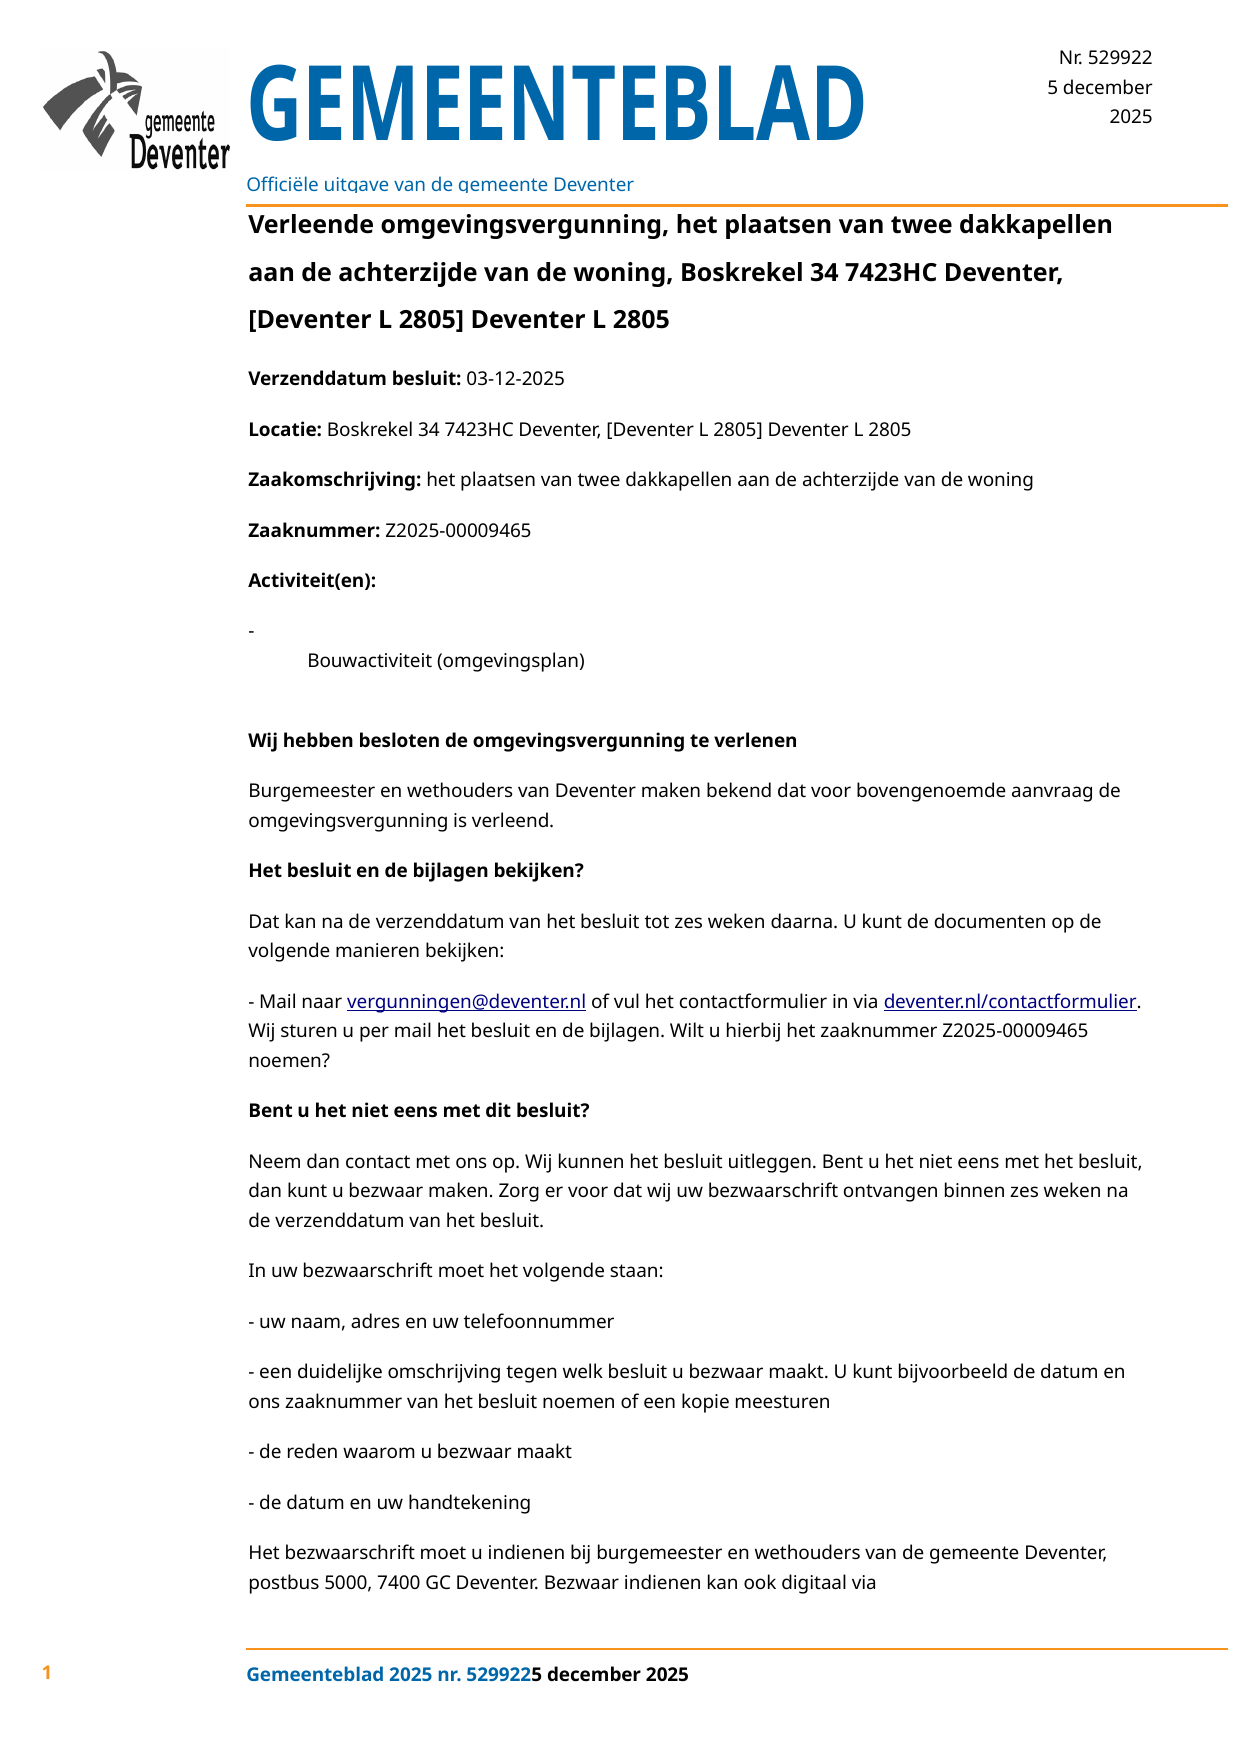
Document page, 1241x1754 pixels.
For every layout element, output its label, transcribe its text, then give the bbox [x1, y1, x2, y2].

picture [41, 47, 231, 172]
text Het bezwaarschrift moet u indienen bij burgemeester en wethouders van de gemeente Deventer, postbus 5000, 7400 GC Deventer. Bezwaar indienen kan ook digitaal via [248, 1539, 1152, 1594]
text Zaaknummer: Z2025-00009465 [248, 517, 1152, 542]
text - een duidelijke omschrijving tegen welk besluit u bezwaar maakt. U kunt bijvoorbeeld de datum en ons zaaknummer van het besluit noemen of een kopie meesturen [248, 1358, 1152, 1414]
text Wij hebben besloten de omgevingsvergunning te verlenen [248, 727, 1152, 753]
text Dat kan na de verzenddatum van het besluit tot zes weken daarna. U kunt de documenten op de volgende manieren bekijken: [248, 908, 1152, 963]
text Burgemeester en wethouders van Deventer maken bekend dat voor bovengenoemde aanvraag de omgevingsvergunning is verleend. [248, 778, 1152, 833]
text Verzenddatum besluit: 03-12-2025 [248, 366, 1152, 391]
text Neem dan contact met ons op. Wij kunnen het besluit uitleggen. Bent u het niet eens met het besluit, dan kunt u bezwaar maken. Zorg er voor dat wij uw bezwaarschrift ontvangen binnen zes weken na de verzenddatum van het besluit. [248, 1148, 1152, 1233]
text - Mail naar vergunningen@deventer.nl of vul het contactformulier in via deventer.nl/contactformulier. Wij sturen u per mail het besluit en de bijlagen. Wilt u hierbij het zaaknummer Z2025-00009465 noemen? [248, 988, 1152, 1073]
text Activiteit(en): [248, 567, 1152, 593]
text - de datum en uw handtekening [248, 1489, 1152, 1514]
text Bent u het niet eens met dit besluit? [248, 1098, 1152, 1123]
text Verleende omgevingsvergunning, het plaatsen van twee dakkapellen aan de achterzijde van de woning, Boskrekel 34 7423HC Deventer, [Deventer L 2805] Deventer L 2805 [248, 207, 1152, 336]
text Zaakomschrijving: het plaatsen van twee dakkapellen aan de achterzijde van de woning [248, 466, 1152, 492]
text Het besluit en de bijlagen bekijken? [248, 858, 1152, 883]
text - de reden waarom u bezwaar maakt [248, 1438, 1152, 1464]
list Bouwactiviteit (omgevingsplan) [248, 647, 1152, 673]
text - uw naam, adres en uw telefoonnummer [248, 1308, 1152, 1334]
text Locatie: Boskrekel 34 7423HC Deventer, [Deventer L 2805] Deventer L 2805 [248, 416, 1152, 442]
text In uw bezwaarschrift moet het volgende staan: [248, 1258, 1152, 1283]
